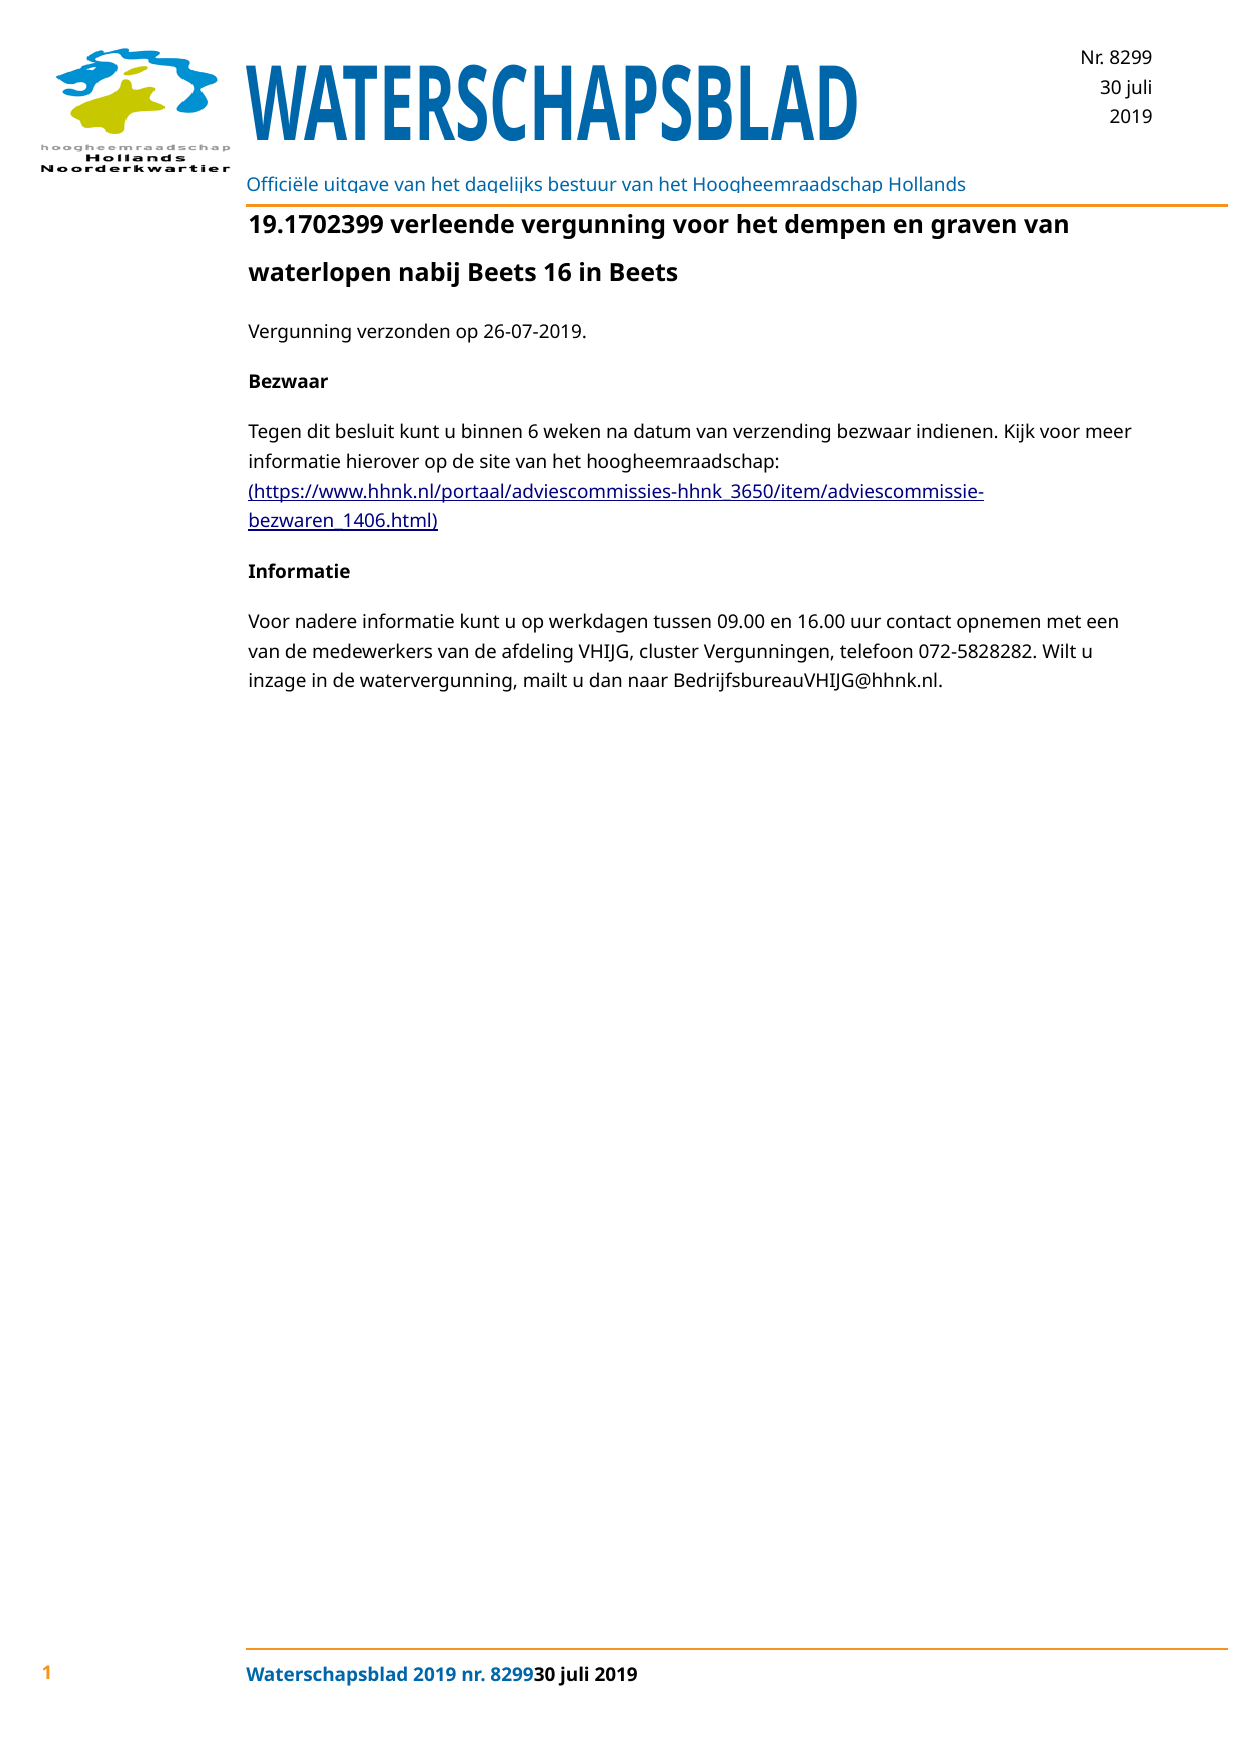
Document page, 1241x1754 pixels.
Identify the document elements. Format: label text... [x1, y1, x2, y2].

text Informatie [248, 558, 1152, 584]
text 19.1702399 verleende vergunning voor het dempen en graven van waterlopen nabij Beets 16 in Beets [248, 207, 1152, 288]
picture [41, 47, 231, 172]
text Bezwaar [248, 368, 1152, 394]
text Tegen dit besluit kunt u binnen 6 weken na datum van verzending bezwaar indienen. Kijk voor meer informatie hierover op de site van het hoogheemraadschap: (https://www.hhnk.nl/portaal/adviescommissies-hhnk_3650/item/adviescommissie-bezwaren_1406.html) [248, 419, 1152, 533]
text Voor nadere informatie kunt u op werkdagen tussen 09.00 en 16.00 uur contact opnemen met een van de medewerkers van de afdeling VHIJG, cluster Vergunningen, telefoon 072-5828282. Wilt u inzage in de watervergunning, mailt u dan naar BedrijfsbureauVHIJG@hhnk.nl. [248, 608, 1152, 693]
text Vergunning verzonden op 26-07-2019. [248, 318, 1152, 344]
